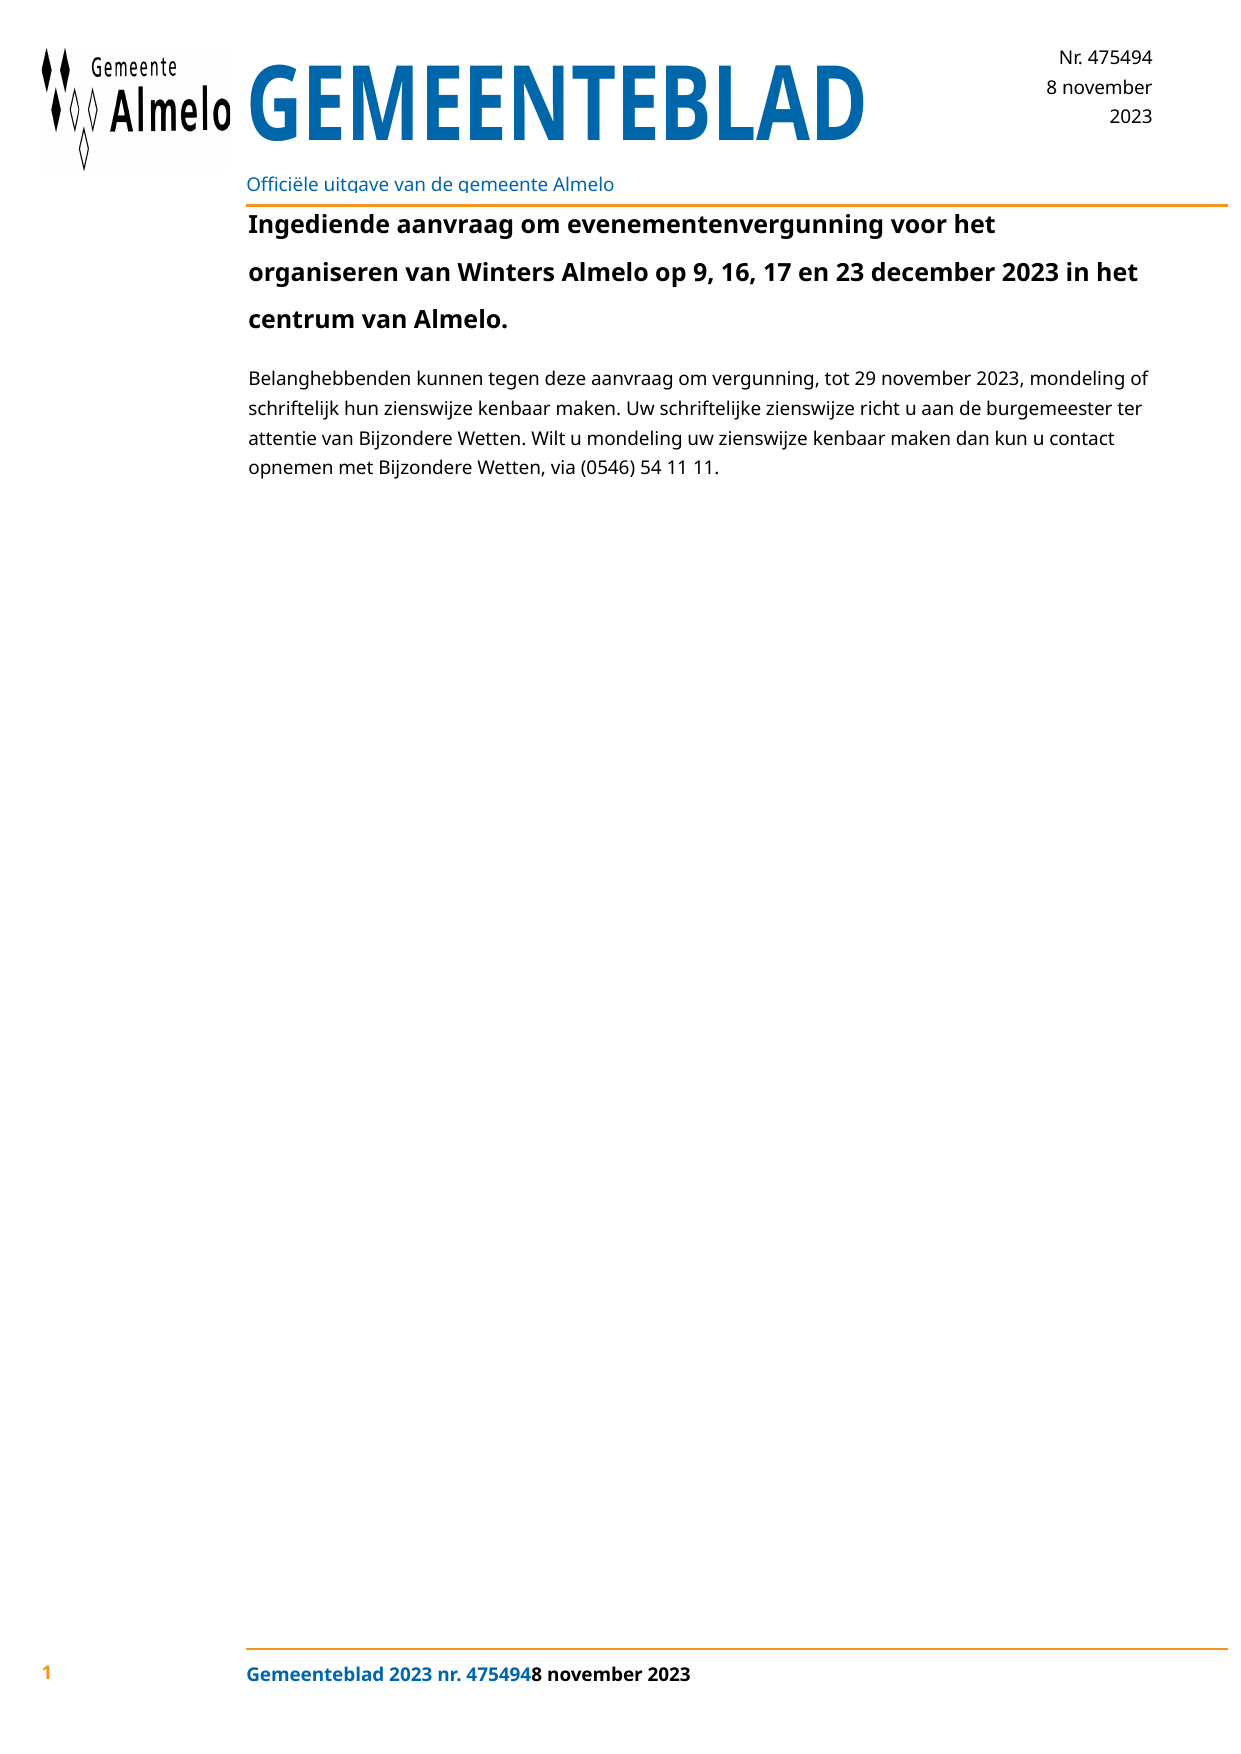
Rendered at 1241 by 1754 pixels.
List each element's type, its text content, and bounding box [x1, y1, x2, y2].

text Ingediende aanvraag om evenementenvergunning voor het organiseren van Winters Almelo op 9, 16, 17 en 23 december 2023 in het centrum van Almelo. [248, 207, 1152, 336]
text Belanghebbenden kunnen tegen deze aanvraag om vergunning, tot 29 november 2023, mondeling of schriftelijk hun zienswijze kenbaar maken. Uw schriftelijke zienswijze richt u aan de burgemeester ter attentie van Bijzondere Wetten. Wilt u mondeling uw zienswijze kenbaar maken dan kun u contact opnemen met Bijzondere Wetten, via (0546) 54 11 11. [248, 366, 1152, 480]
picture [41, 47, 231, 172]
